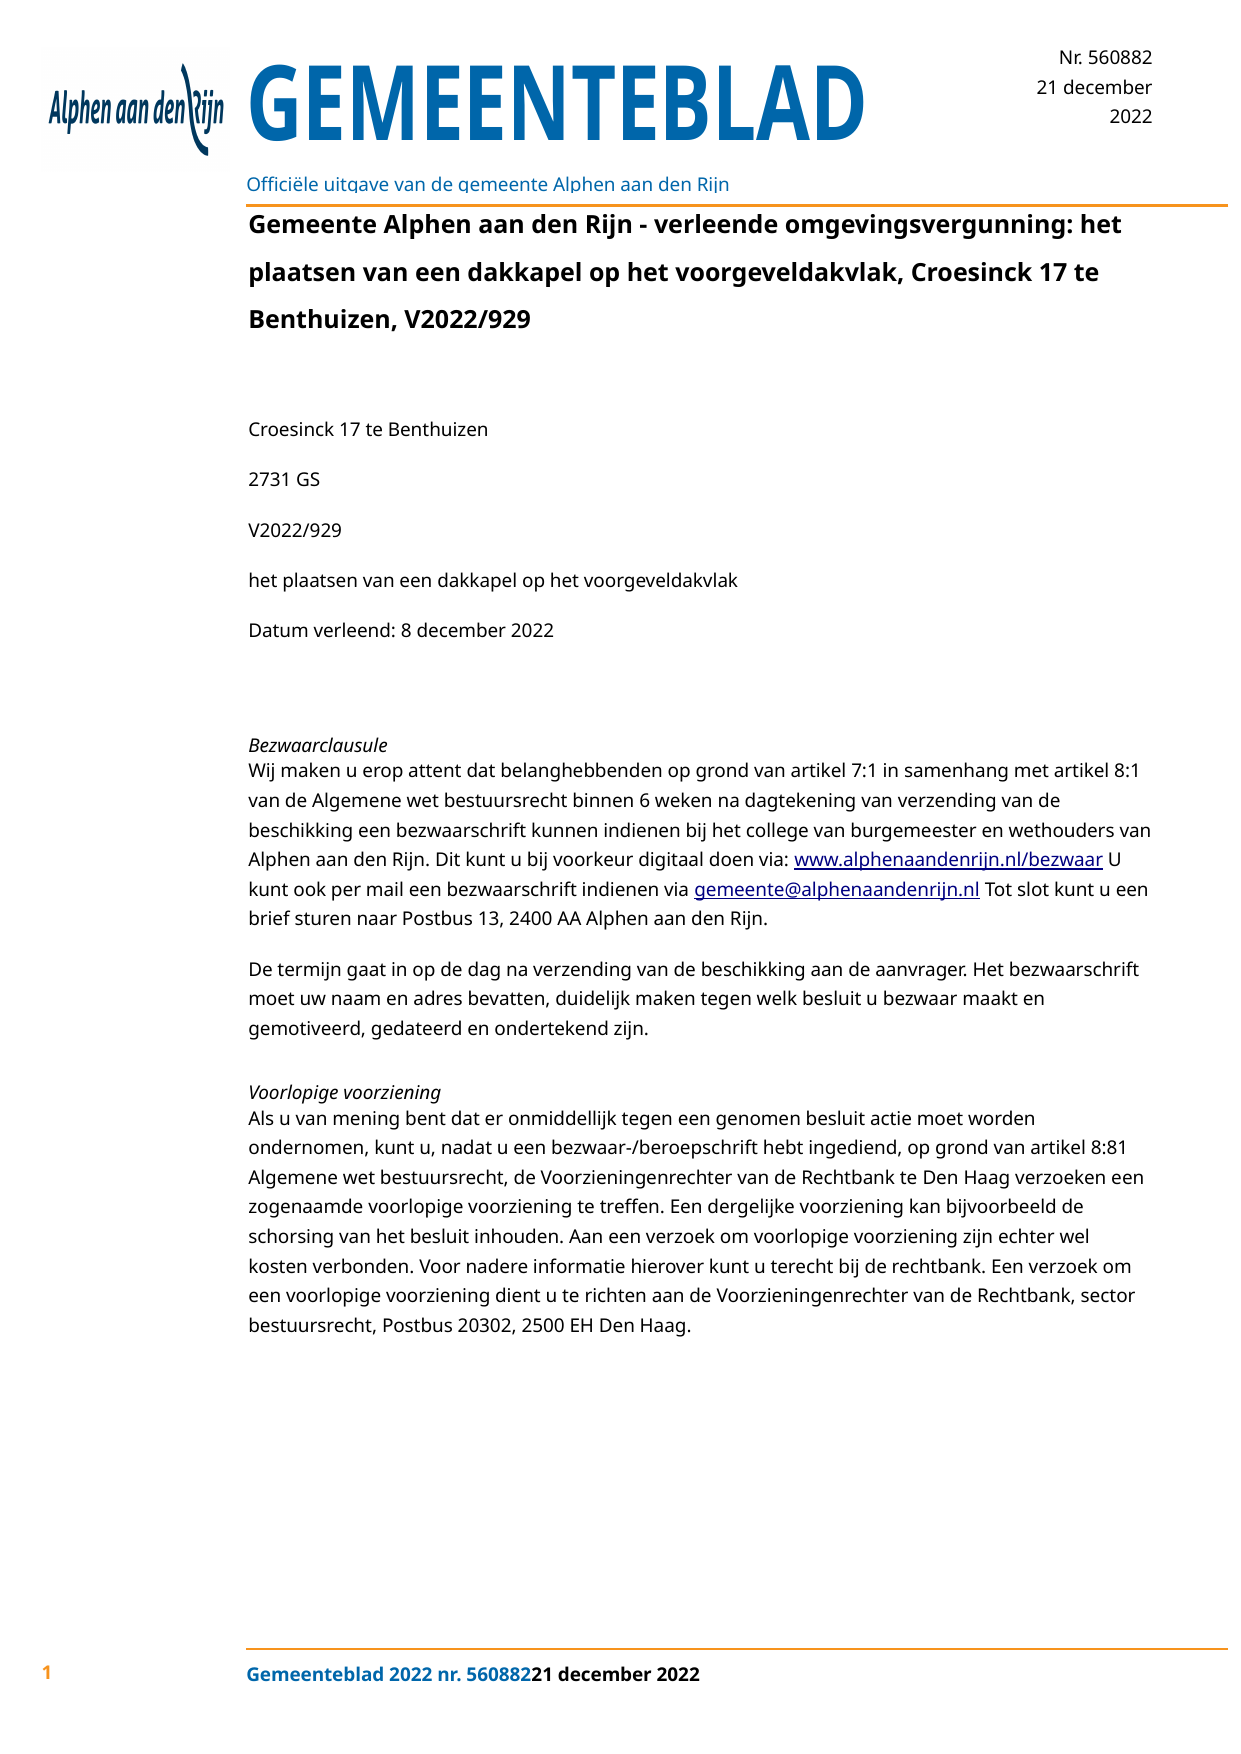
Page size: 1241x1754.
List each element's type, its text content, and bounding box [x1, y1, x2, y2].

text Wij maken u erop attent dat belanghebbenden op grond van artikel 7:1 in samenhang met artikel 8:1 van de Algemene wet bestuursrecht binnen 6 weken na dagtekening van verzending van de beschikking een bezwaarschrift kunnen indienen bij het college van burgemeester en wethouders van Alphen aan den Rijn. Dit kunt u bij voorkeur digitaal doen via: www.alphenaandenrijn.nl/bezwaar U kunt ook per mail een bezwaarschrift indienen via gemeente@alphenaandenrijn.nl Tot slot kunt u een brief sturen naar Postbus 13, 2400 AA Alphen aan den Rijn. [248, 758, 1152, 931]
text Als u van mening bent dat er onmiddellijk tegen een genomen besluit actie moet worden ondernomen, kunt u, nadat u een bezwaar-/beroepschrift hebt ingediend, op grond van artikel 8:81 Algemene wet bestuursrecht, de Voorzieningenrechter van de Rechtbank te Den Haag verzoeken een zogenaamde voorlopige voorziening te treffen. Een dergelijke voorziening kan bijvoorbeeld de schorsing van het besluit inhouden. Aan een verzoek om voorlopige voorziening zijn echter wel kosten verbonden. Voor nadere informatie hierover kunt u terecht bij de rechtbank. Een verzoek om een voorlopige voorziening dient u te richten aan de Voorzieningenrechter van de Rechtbank, sector bestuursrecht, Postbus 20302, 2500 EH Den Haag. [248, 1105, 1152, 1338]
text Croesinck 17 te Benthuizen [248, 416, 1152, 442]
text Datum verleend: 8 december 2022 [248, 618, 1152, 643]
text De termijn gaat in op de dag na verzending van de beschikking aan de aanvrager. Het bezwaarschrift moet uw naam en adres bevatten, duidelijk maken tegen welk besluit u bezwaar maakt en gemotiveerd, gedateerd en ondertekend zijn. [248, 956, 1152, 1041]
text V2022/929 [248, 517, 1152, 542]
text Gemeente Alphen aan den Rijn - verleende omgevingsvergunning: het plaatsen van een dakkapel op het voorgeveldakvlak, Croesinck 17 te Benthuizen, V2022/929 [248, 207, 1152, 336]
text het plaatsen van een dakkapel op het voorgeveldakvlak [248, 567, 1152, 593]
text 2731 GS [248, 466, 1152, 492]
text Voorlopige voorziening [248, 1079, 1152, 1105]
picture [41, 47, 231, 172]
text Bezwaarclausule [248, 732, 1152, 758]
